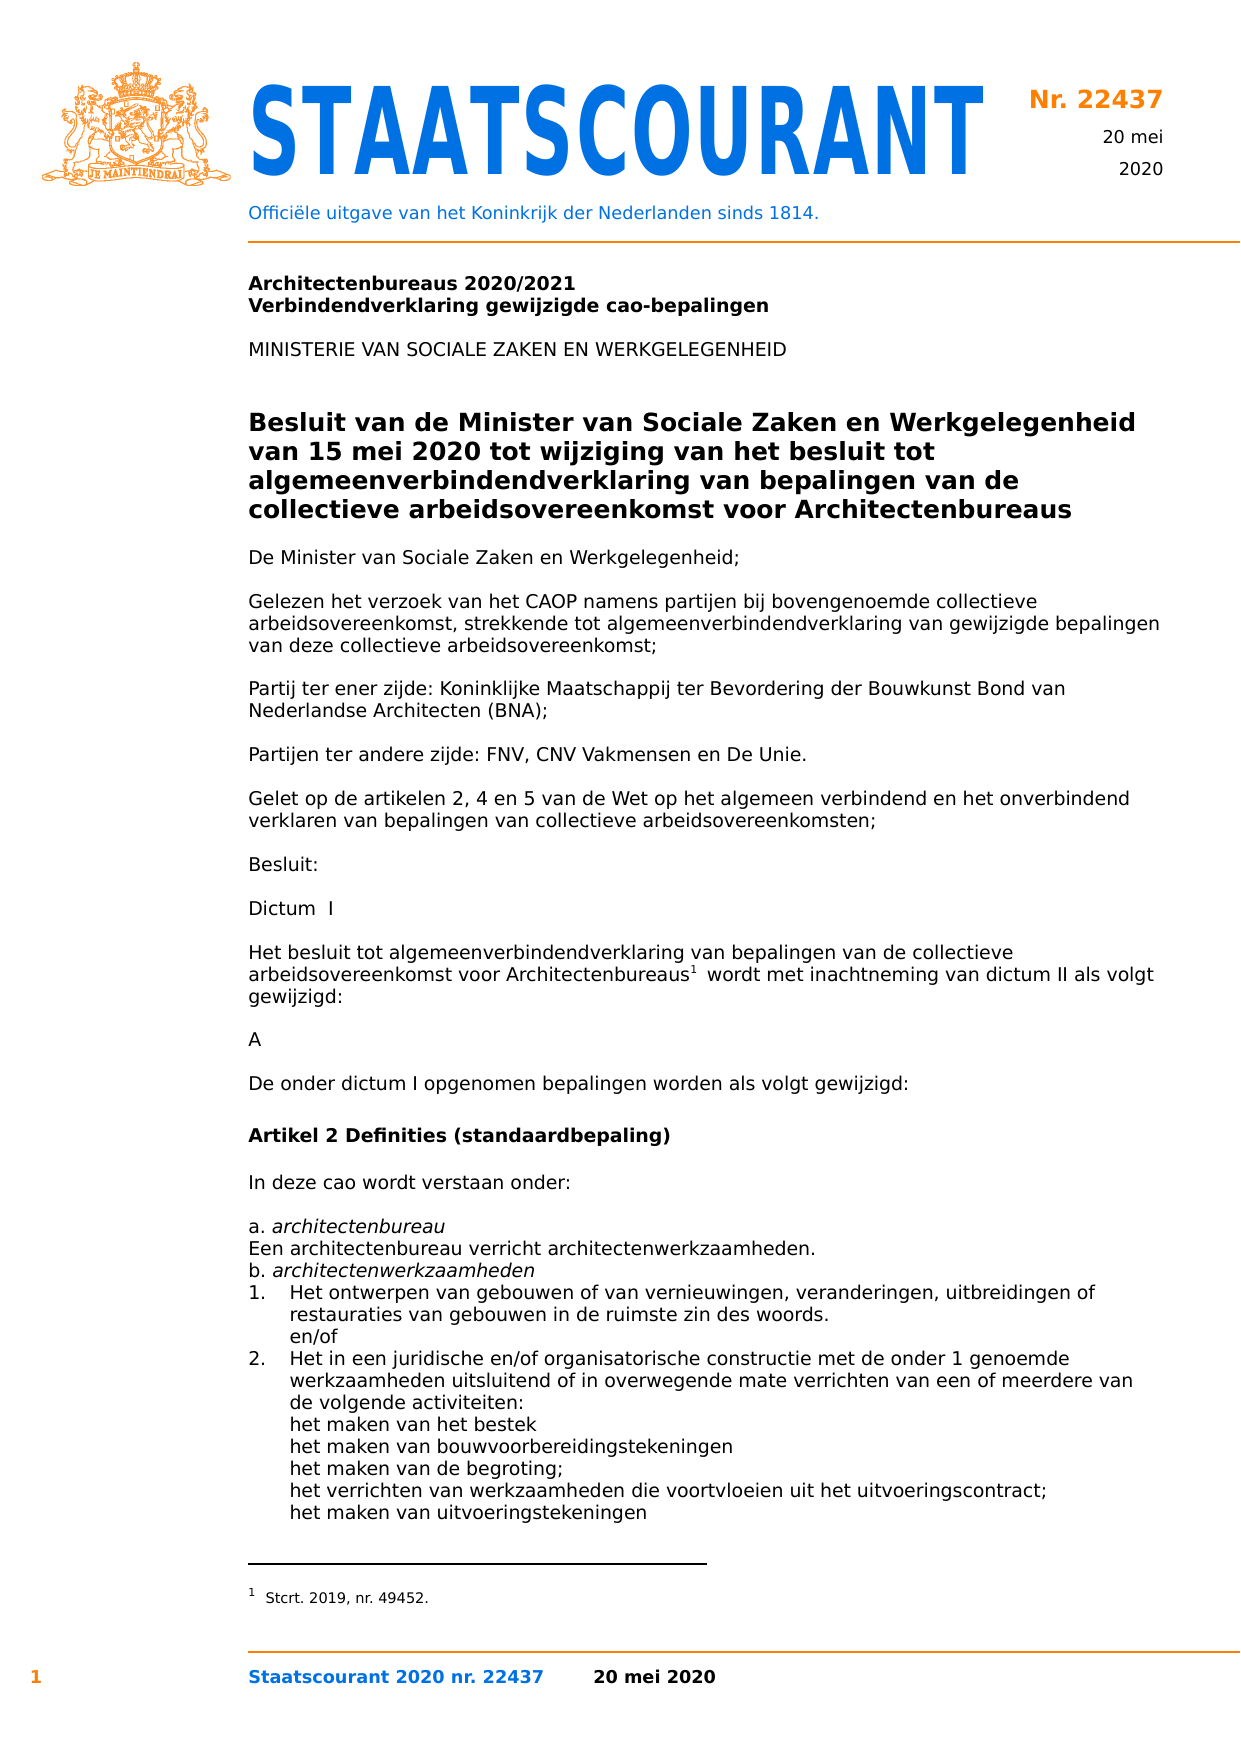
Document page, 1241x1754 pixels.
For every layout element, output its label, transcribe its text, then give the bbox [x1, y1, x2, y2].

text Stcrt. 2019, nr. 49452. [248, 1586, 1163, 1608]
text De Minister van Sociale Zaken en Werkgelegenheid; [248, 547, 1163, 569]
text Architectenbureaus 2020/2021 [248, 273, 1163, 295]
text het maken van uitvoeringstekeningen [289, 1502, 1163, 1524]
text b. architectenwerkzaamheden [248, 1260, 1163, 1282]
table_header STAATSCOURANT [248, 62, 998, 203]
table_cell 2020 [998, 153, 1240, 203]
table_header Nr. 22437 [998, 62, 1240, 121]
text het verrichten van werkzaamheden die voortvloeien uit het uitvoeringscontract; [289, 1480, 1163, 1502]
table_cell Officiële uitgave van het Koninkrijk der Nederlanden sinds 1814. [248, 203, 1240, 241]
text Gelet op de artikelen 2, 4 en 5 van de Wet op het algemeen verbindend en het onverbindend verklaren van bepalingen van collectieve arbeidsovereenkomsten; [248, 788, 1163, 832]
text Een architectenbureau verricht architectenwerkzaamheden. [248, 1238, 1163, 1260]
text In deze cao wordt verstaan onder: [248, 1172, 1163, 1194]
text a. architectenbureau [248, 1216, 1163, 1238]
text en/of [289, 1326, 1163, 1348]
text De onder dictum I opgenomen bepalingen worden als volgt gewijzigd: [248, 1073, 1163, 1095]
text het maken van de begroting; [289, 1458, 1163, 1480]
picture [41, 62, 231, 186]
text 2. Het in een juridische en/of organisatorische constructie met de onder 1 genoemde werkzaamheden uitsluitend of in overwegende mate verrichten van een of meerdere van de volgende activiteiten: [248, 1348, 1163, 1414]
text het maken van bouwvoorbereidingstekeningen [289, 1436, 1163, 1458]
text het maken van het bestek [289, 1414, 1163, 1436]
text A [248, 1029, 1163, 1051]
text Gelezen het verzoek van het CAOP namens partijen bij bovengenoemde collectieve arbeidsovereenkomst, strekkende tot algemeenverbindendverklaring van gewijzigde bepalingen van deze collectieve arbeidsovereenkomst; [248, 591, 1163, 656]
table_header [25, 62, 248, 241]
text Partij ter ener zijde: Koninklijke Maatschappij ter Bevordering der Bouwkunst Bond van Nederlandse Architecten (BNA); [248, 678, 1163, 722]
text Het besluit tot algemeenverbindendverklaring van bepalingen van de collectieve arbeidsovereenkomst voor Architectenbureaus wordt met inachtneming van dictum II als volgt gewijzigd: [248, 942, 1163, 1007]
text Dictum I [248, 898, 1163, 920]
subtitle Artikel 2 Definities (standaardbepaling) [248, 1125, 1163, 1147]
table_cell 20 mei [998, 121, 1240, 153]
text Besluit: [248, 854, 1163, 876]
text Partijen ter andere zijde: FNV, CNV Vakmensen en De Unie. [248, 744, 1163, 766]
text 1. Het ontwerpen van gebouwen of van vernieuwingen, veranderingen, uitbreidingen of restauraties van gebouwen in de ruimste zin des woords. [248, 1282, 1163, 1326]
text MINISTERIE VAN SOCIALE ZAKEN EN WERKGELEGENHEID [248, 339, 1163, 361]
text Verbindendverklaring gewijzigde cao-bepalingen [248, 295, 1163, 317]
subtitle Besluit van de Minister van Sociale Zaken en Werkgelegenheid van 15 mei 2020 tot wijziging van het besluit tot algemeenverbindendverklaring van bepalingen van de collectieve arbeidsovereenkomst voor Architectenbureaus [248, 408, 1163, 525]
